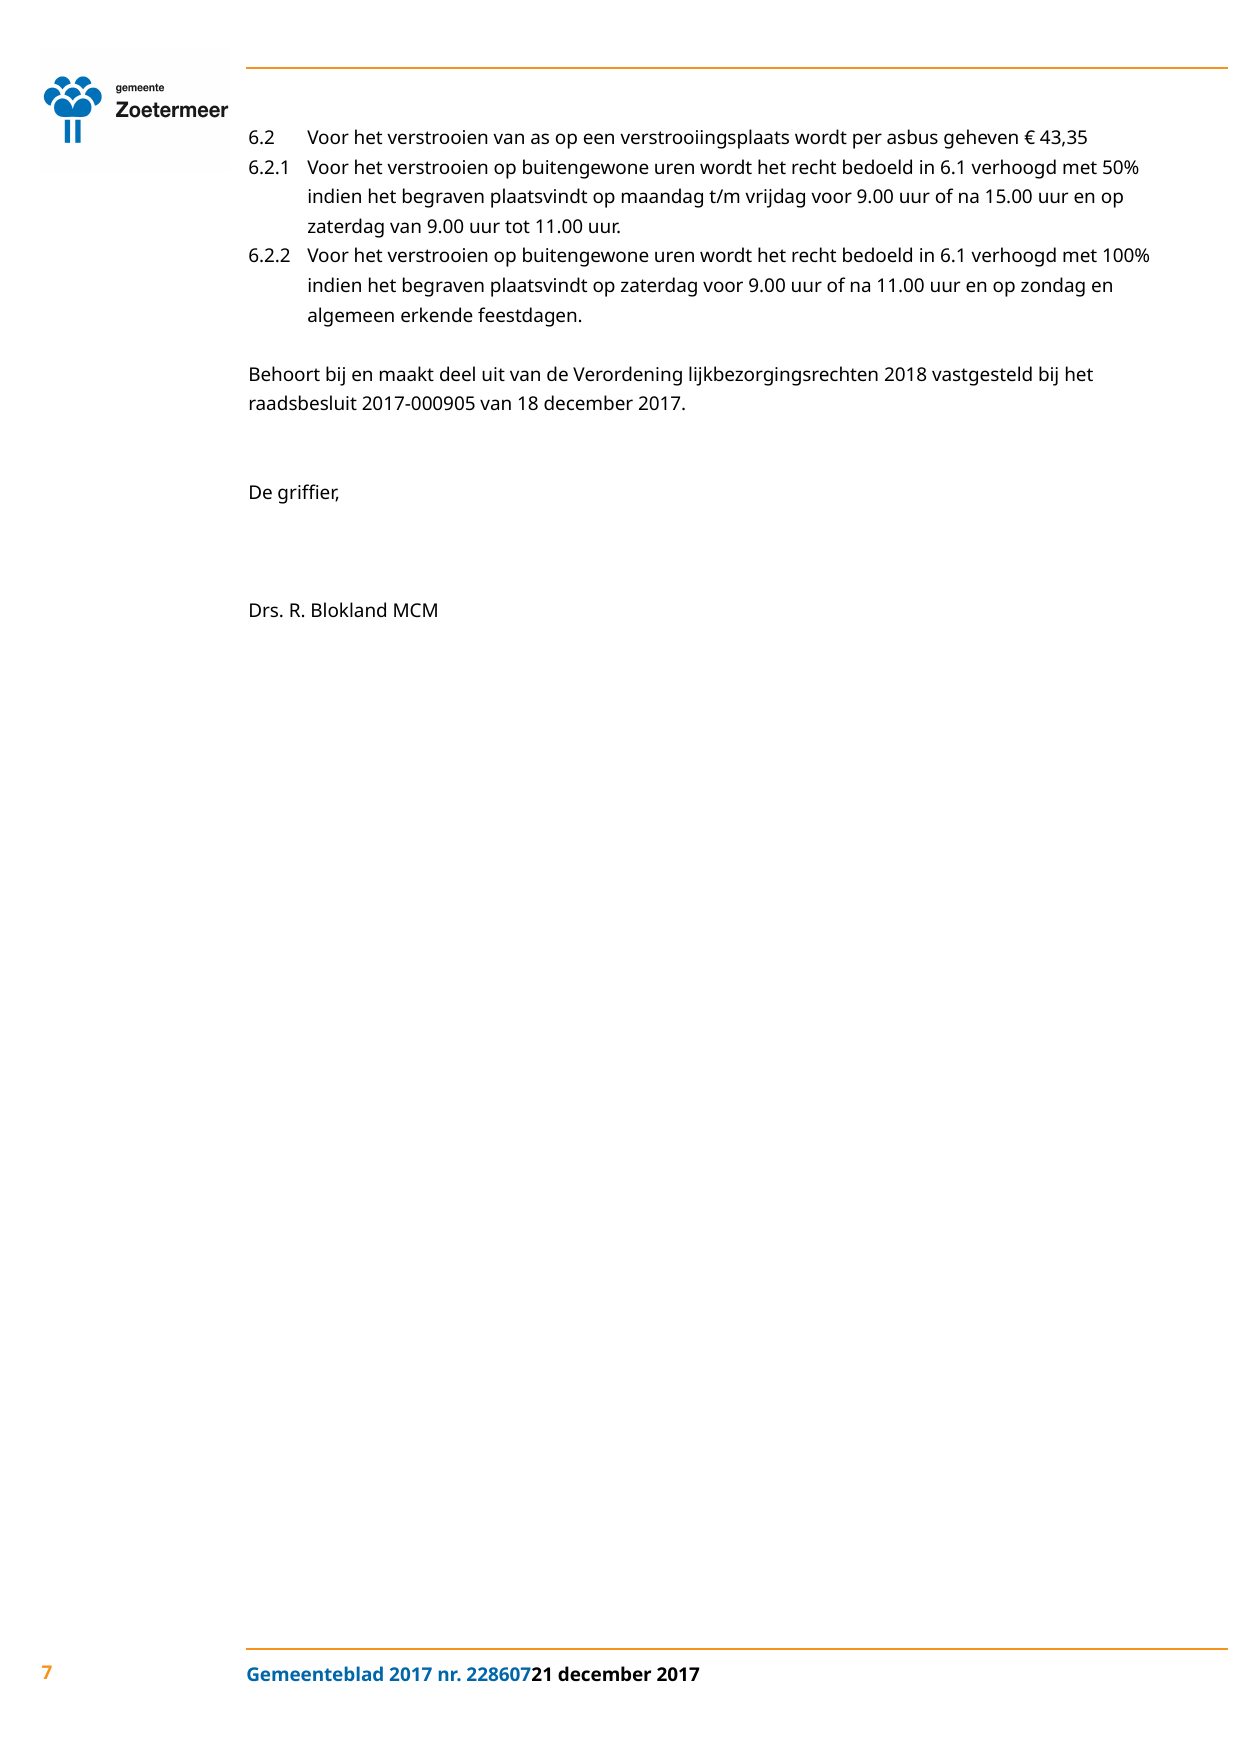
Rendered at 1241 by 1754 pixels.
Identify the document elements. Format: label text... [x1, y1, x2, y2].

list Voor het verstrooien op buitengewone uren wordt het recht bedoeld in 6.1 verhoogd met 50% indien het begraven plaatsvindt op maandag t/m vrijdag voor 9.00 uur of na 15.00 uur en op zaterdag van 9.00 uur tot 11.00 uur. [248, 154, 1152, 239]
list Voor het verstrooien op buitengewone uren wordt het recht bedoeld in 6.1 verhoogd met 100% indien het begraven plaatsvindt op zaterdag voor 9.00 uur of na 11.00 uur en op zondag en algemeen erkende feestdagen. [248, 243, 1152, 328]
list Voor het verstrooien van as op een verstrooiingsplaats wordt per asbus geheven € 43,35 [248, 124, 1152, 150]
text Behoort bij en maakt deel uit van de Verordening lijkbezorgingsrechten 2018 vastgesteld bij het raadsbesluit 2017-000905 van 18 december 2017. [248, 361, 1152, 416]
text Drs. R. Blokland MCM [248, 598, 1152, 623]
text De griffier, [248, 479, 1152, 505]
picture [41, 47, 231, 172]
